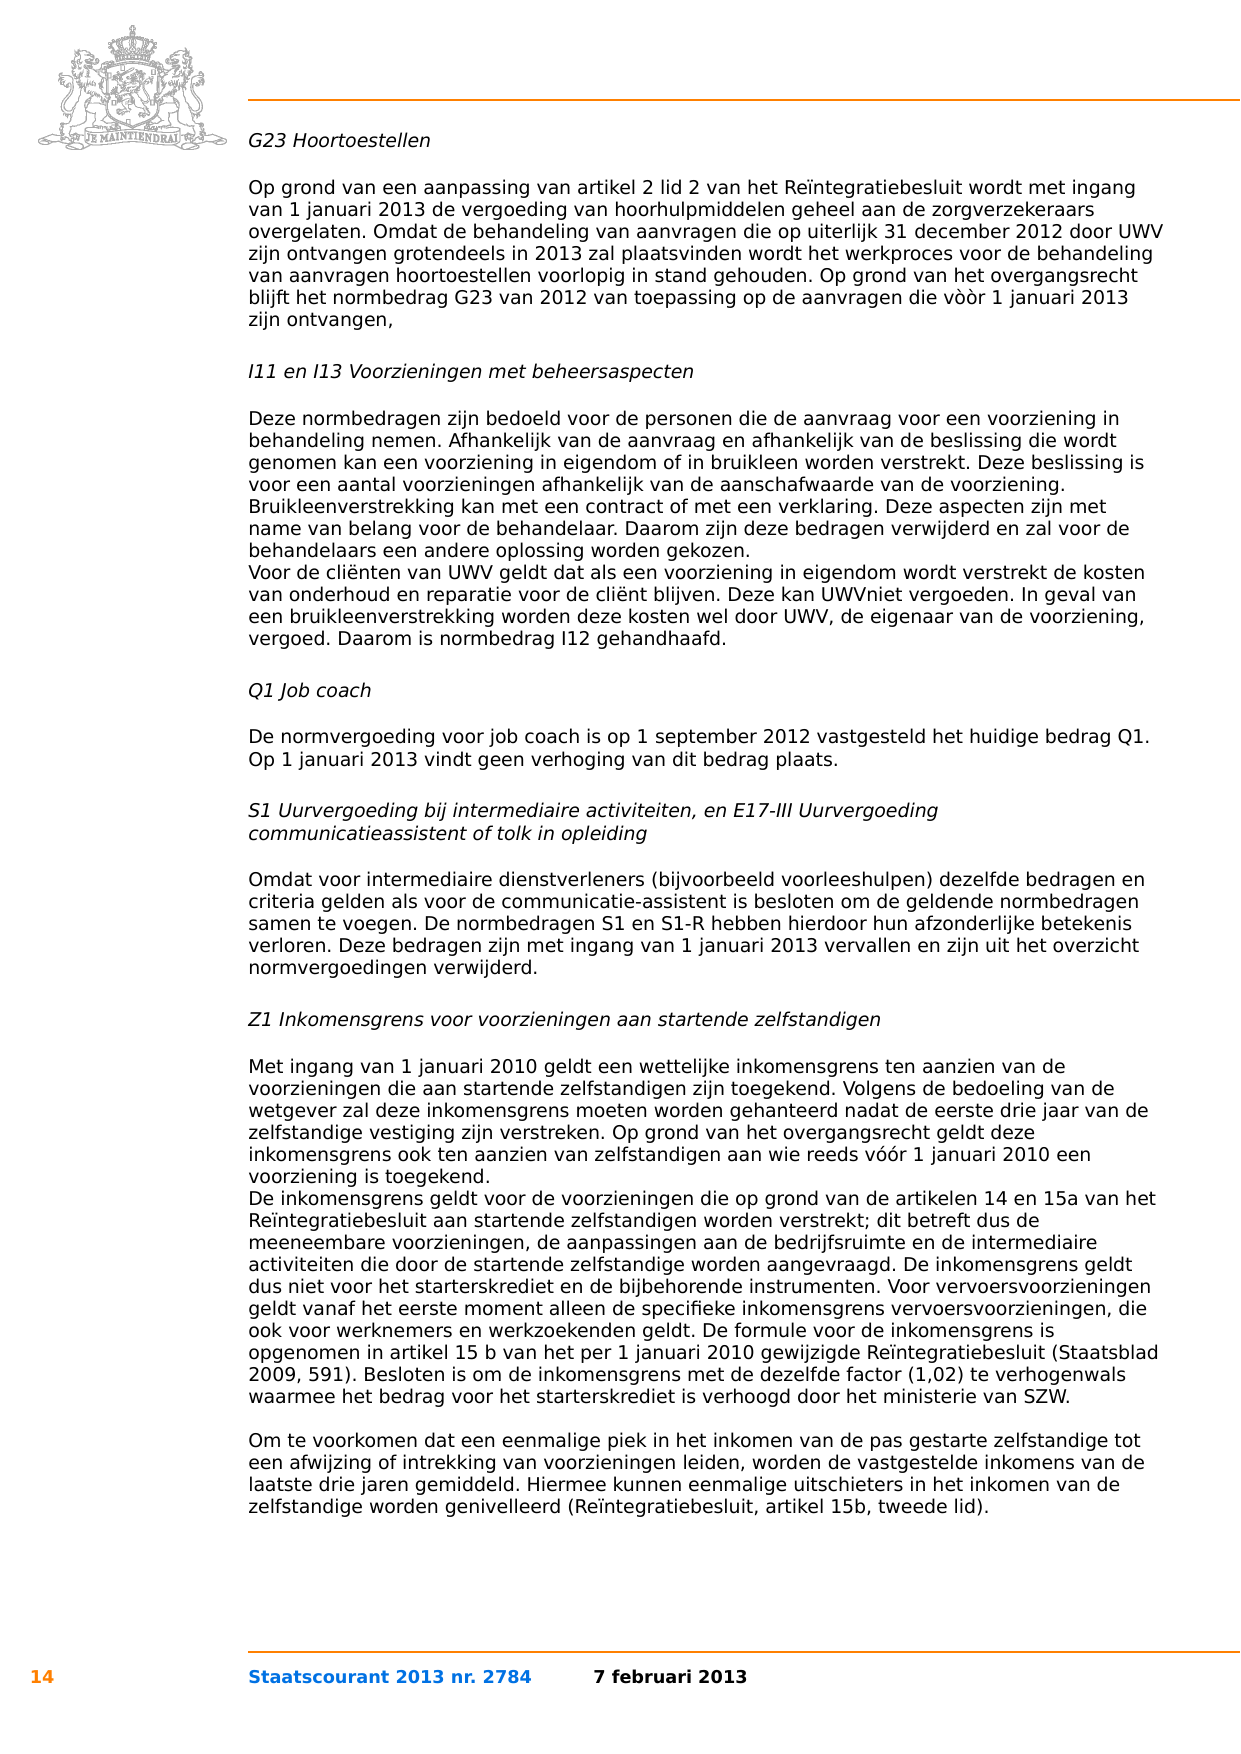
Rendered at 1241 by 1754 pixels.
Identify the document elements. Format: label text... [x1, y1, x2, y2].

subtitle Q1 Job coach [248, 679, 1163, 701]
text Omdat voor intermediaire dienstverleners (bijvoorbeeld voorleeshulpen) dezelfde bedragen en criteria gelden als voor de communicatie-assistent is besloten om de geldende normbedragen samen te voegen. De normbedragen S1 en S1-R hebben hierdoor hun afzonderlijke betekenis verloren. Deze bedragen zijn met ingang van 1 januari 2013 vervallen en zijn uit het overzicht normvergoedingen verwijderd. [248, 869, 1163, 979]
subtitle S1 Uurvergoeding bij intermediaire activiteiten, en E17-III Uurvergoeding communicatieassistent of tolk in opleiding [248, 800, 1163, 844]
text De inkomensgrens geldt voor de voorzieningen die op grond van de artikelen 14 en 15a van het Reïntegratiebesluit aan startende zelfstandigen worden verstrekt; dit betreft dus de meeneembare voorzieningen, de aanpassingen aan de bedrijfsruimte en de intermediaire activiteiten die door de startende zelfstandige worden aangevraagd. De inkomensgrens geldt dus niet voor het starterskrediet en de bijbehorende instrumenten. Voor vervoersvoorzieningen geldt vanaf het eerste moment alleen de specifieke inkomensgrens vervoersvoorzieningen, die ook voor werknemers en werkzoekenden geldt. De formule voor de inkomensgrens is opgenomen in artikel 15 b van het per 1 januari 2010 gewijzigde Reïntegratiebesluit (Staatsblad 2009, 591). Besloten is om de inkomensgrens met de dezelfde factor (1,02) te verhogenwals waarmee het bedrag voor het starterskrediet is verhoogd door het ministerie van SZW. [248, 1188, 1163, 1408]
text Deze normbedragen zijn bedoeld voor de personen die de aanvraag voor een voorziening in behandeling nemen. Afhankelijk van de aanvraag en afhankelijk van de beslissing die wordt genomen kan een voorziening in eigendom of in bruikleen worden verstrekt. Deze beslissing is voor een aantal voorzieningen afhankelijk van de aanschafwaarde van de voorziening. Bruikleenverstrekking kan met een contract of met een verklaring. Deze aspecten zijn met name van belang voor de behandelaar. Daarom zijn deze bedragen verwijderd en zal voor de behandelaars een andere oplossing worden gekozen. [248, 408, 1163, 562]
subtitle Z1 Inkomensgrens voor voorzieningen aan startende zelfstandigen [248, 1009, 1163, 1031]
subtitle G23 Hoortoestellen [248, 130, 1163, 152]
text Op grond van een aanpassing van artikel 2 lid 2 van het Reïntegratiebesluit wordt met ingang van 1 januari 2013 de vergoeding van hoorhulpmiddelen geheel aan de zorgverzekeraars overgelaten. Omdat de behandeling van aanvragen die op uiterlijk 31 december 2012 door UWV zijn ontvangen grotendeels in 2013 zal plaatsvinden wordt het werkproces voor de behandeling van aanvragen hoortoestellen voorlopig in stand gehouden. Op grond van het overgangsrecht blijft het normbedrag G23 van 2012 van toepassing op de aanvragen die vòòr 1 januari 2013 zijn ontvangen, [248, 177, 1163, 331]
picture [38, 25, 227, 150]
text Om te voorkomen dat een eenmalige piek in het inkomen van de pas gestarte zelfstandige tot een afwijzing of intrekking van voorzieningen leiden, worden de vastgestelde inkomens van de laatste drie jaren gemiddeld. Hiermee kunnen eenmalige uitschieters in het inkomen van de zelfstandige worden genivelleerd (Reïntegratiebesluit, artikel 15b, tweede lid). [248, 1430, 1163, 1518]
text De normvergoeding voor job coach is op 1 september 2012 vastgesteld het huidige bedrag Q1. Op 1 januari 2013 vindt geen verhoging van dit bedrag plaats. [248, 726, 1163, 770]
text Met ingang van 1 januari 2010 geldt een wettelijke inkomensgrens ten aanzien van de voorzieningen die aan startende zelfstandigen zijn toegekend. Volgens de bedoeling van de wetgever zal deze inkomensgrens moeten worden gehanteerd nadat de eerste drie jaar van de zelfstandige vestiging zijn verstreken. Op grond van het overgangsrecht geldt deze inkomensgrens ook ten aanzien van zelfstandigen aan wie reeds vóór 1 januari 2010 een voorziening is toegekend. [248, 1056, 1163, 1188]
subtitle I11 en I13 Voorzieningen met beheersaspecten [248, 361, 1163, 383]
text Voor de cliënten van UWV geldt dat als een voorziening in eigendom wordt verstrekt de kosten van onderhoud en reparatie voor de cliënt blijven. Deze kan UWVniet vergoeden. In geval van een bruikleenverstrekking worden deze kosten wel door UWV, de eigenaar van de voorziening, vergoed. Daarom is normbedrag I12 gehandhaafd. [248, 562, 1163, 649]
